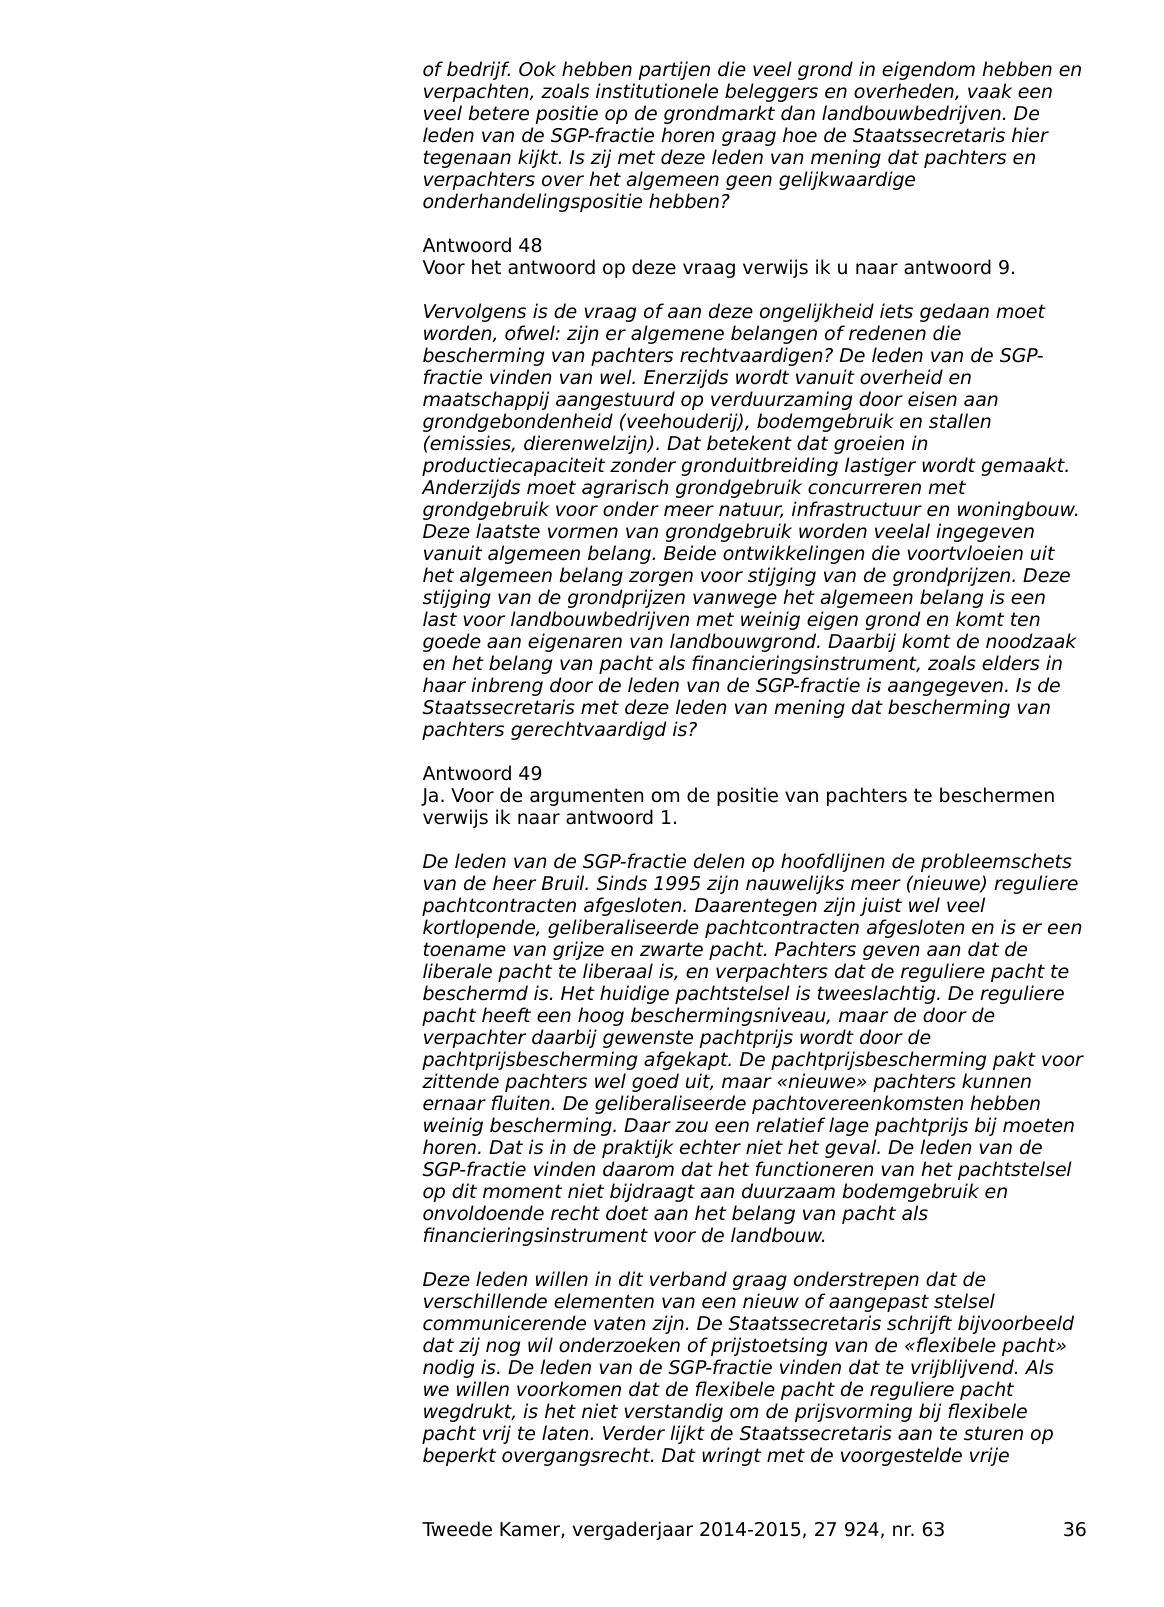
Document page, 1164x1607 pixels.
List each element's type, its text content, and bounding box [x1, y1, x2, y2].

text Vervolgens is de vraag of aan deze ongelijkheid iets gedaan moet worden, ofwel: zijn er algemene belangen of redenen die bescherming van pachters rechtvaardigen? De leden van de SGP-fractie vinden van wel. Enerzijds wordt vanuit overheid en maatschappij aangestuurd op verduurzaming door eisen aan grondgebondenheid (veehouderij), bodemgebruik en stallen (emissies, dierenwelzijn). Dat betekent dat groeien in productiecapaciteit zonder gronduitbreiding lastiger wordt gemaakt. Anderzijds moet agrarisch grondgebruik concurreren met grondgebruik voor onder meer natuur, infrastructuur en woningbouw. Deze laatste vormen van grondgebruik worden veelal ingegeven vanuit algemeen belang. Beide ontwikkelingen die voortvloeien uit het algemeen belang zorgen voor stijging van de grondprijzen. Deze stijging van de grondprijzen vanwege het algemeen belang is een last voor landbouwbedrijven met weinig eigen grond en komt ten goede aan eigenaren van landbouwgrond. Daarbij komt de noodzaak en het belang van pacht als financieringsinstrument, zoals elders in haar inbreng door de leden van de SGP-fractie is aangegeven. Is de Staatssecretaris met deze leden van mening dat bescherming van pachters gerechtvaardigd is? [422, 301, 1087, 741]
text Ja. Voor de argumenten om de positie van pachters te beschermen verwijs ik naar antwoord 1. [422, 785, 1087, 829]
text Antwoord 49 [422, 763, 1087, 785]
text of bedrijf. Ook hebben partijen die veel grond in eigendom hebben en verpachten, zoals institutionele beleggers en overheden, vaak een veel betere positie op de grondmarkt dan landbouwbedrijven. De leden van de SGP-fractie horen graag hoe de Staatssecretaris hier tegenaan kijkt. Is zij met deze leden van mening dat pachters en verpachters over het algemeen geen gelijkwaardige onderhandelingspositie hebben? [422, 59, 1087, 213]
text Voor het antwoord op deze vraag verwijs ik u naar antwoord 9. [422, 257, 1087, 279]
text Antwoord 48 [422, 235, 1087, 257]
text Deze leden willen in dit verband graag onderstrepen dat de verschillende elementen van een nieuw of aangepast stelsel communicerende vaten zijn. De Staatssecretaris schrijft bijvoorbeeld dat zij nog wil onderzoeken of prijstoetsing van de «flexibele pacht» nodig is. De leden van de SGP-fractie vinden dat te vrijblijvend. Als we willen voorkomen dat de flexibele pacht de reguliere pacht wegdrukt, is het niet verstandig om de prijsvorming bij flexibele pacht vrij te laten. Verder lijkt de Staatssecretaris aan te sturen op beperkt overgangsrecht. Dat wringt met de voorgestelde vrije [422, 1269, 1087, 1467]
text De leden van de SGP-fractie delen op hoofdlijnen de probleemschets van de heer Bruil. Sinds 1995 zijn nauwelijks meer (nieuwe) reguliere pachtcontracten afgesloten. Daarentegen zijn juist wel veel kortlopende, geliberaliseerde pachtcontracten afgesloten en is er een toename van grijze en zwarte pacht. Pachters geven aan dat de liberale pacht te liberaal is, en verpachters dat de reguliere pacht te beschermd is. Het huidige pachtstelsel is tweeslachtig. De reguliere pacht heeft een hoog beschermingsniveau, maar de door de verpachter daarbij gewenste pachtprijs wordt door de pachtprijsbescherming afgekapt. De pachtprijsbescherming pakt voor zittende pachters wel goed uit, maar «nieuwe» pachters kunnen ernaar fluiten. De geliberaliseerde pachtovereenkomsten hebben weinig bescherming. Daar zou een relatief lage pachtprijs bij moeten horen. Dat is in de praktijk echter niet het geval. De leden van de SGP-fractie vinden daarom dat het functioneren van het pachtstelsel op dit moment niet bijdraagt aan duurzaam bodemgebruik en onvoldoende recht doet aan het belang van pacht als financieringsinstrument voor de landbouw. [422, 851, 1087, 1247]
